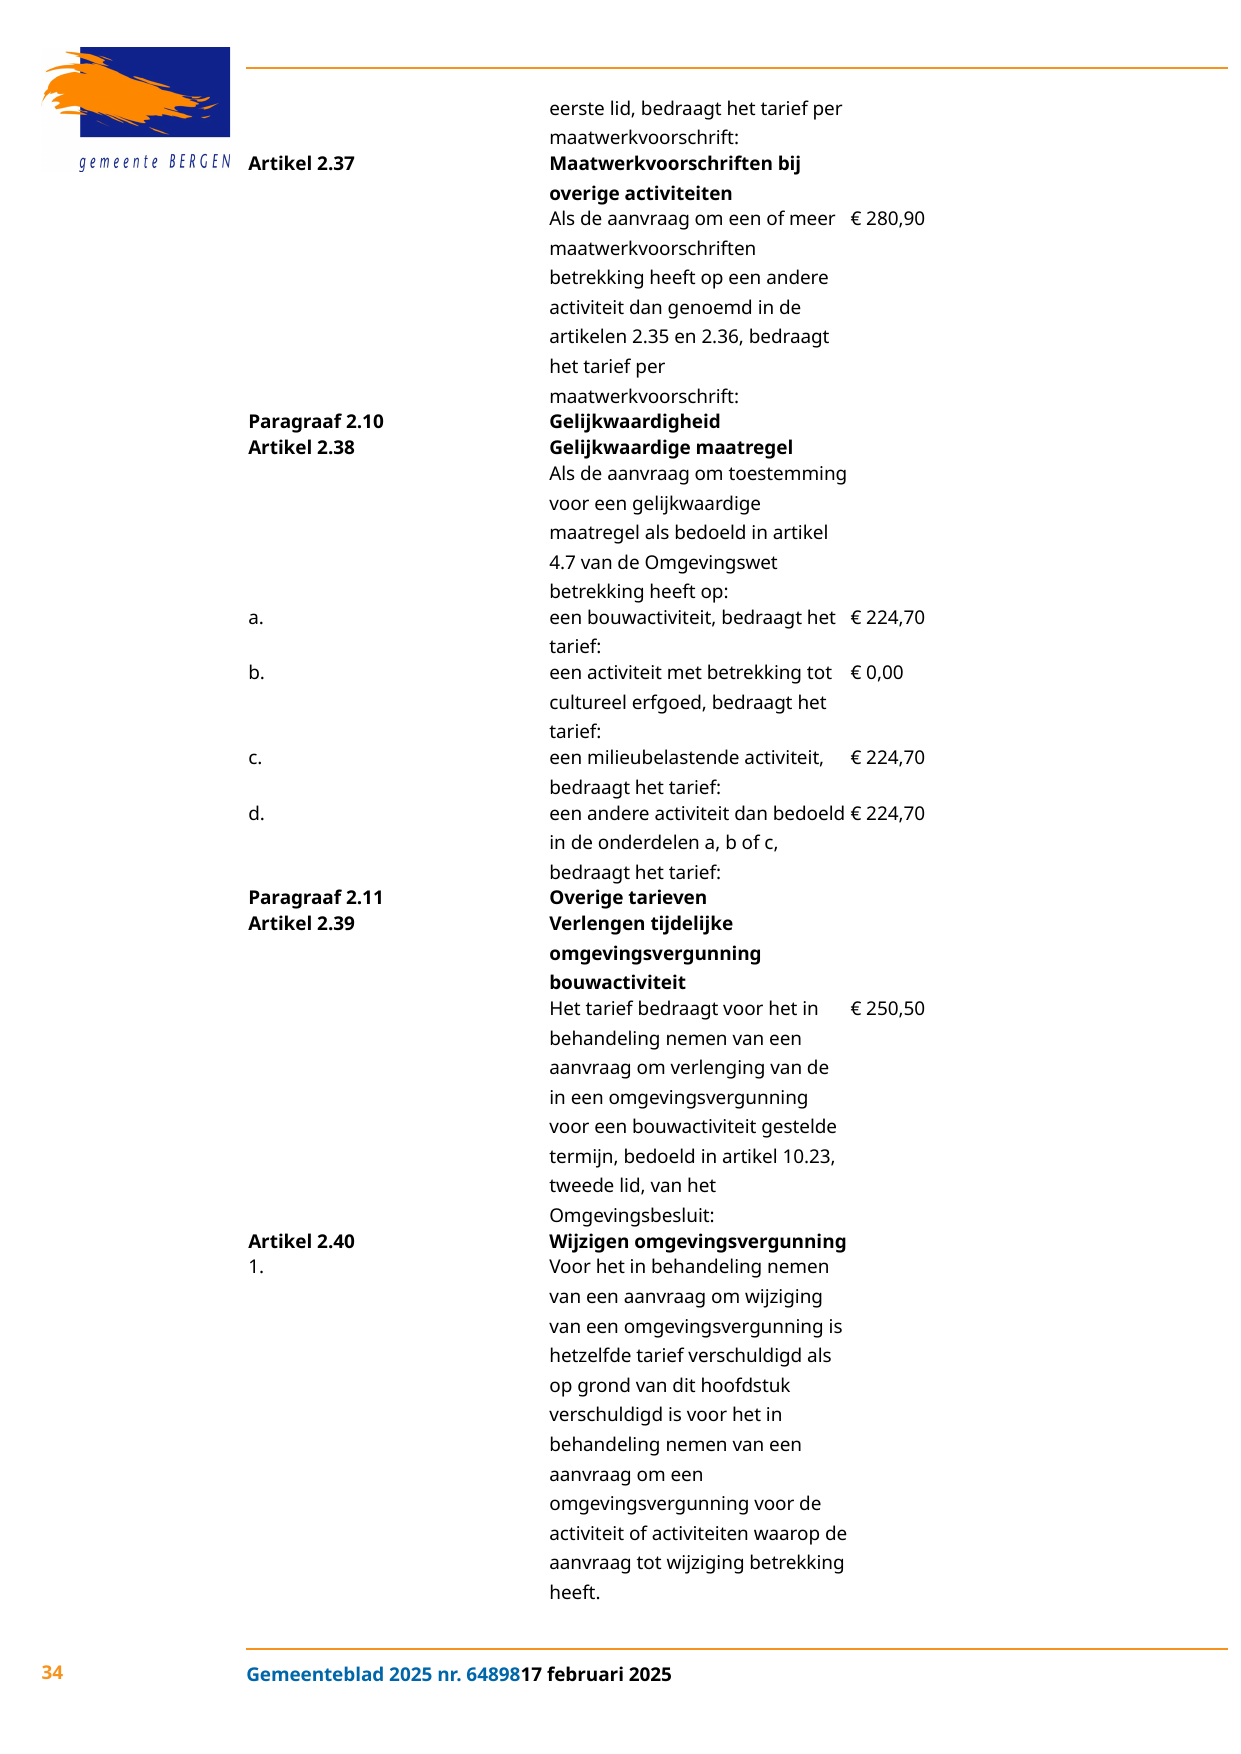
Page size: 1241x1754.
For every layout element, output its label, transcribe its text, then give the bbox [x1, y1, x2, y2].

table_cell € 280,90 [850, 205, 1152, 409]
table_cell Overige tarieven [549, 885, 850, 910]
table_cell een andere activiteit dan bedoeld in de onderdelen a, b of c, bedraagt het tarief: [549, 800, 850, 884]
table_cell Als de aanvraag om toestemming voor een gelijkwaardige maatregel als bedoeld in artikel 4.7 van de Omgevingswet betrekking heeft op: [549, 460, 850, 604]
table_cell [850, 434, 1152, 460]
table_cell [248, 460, 549, 604]
table_cell Gelijkwaardige maatregel [549, 434, 850, 460]
table_cell Paragraaf 2.10 [248, 409, 549, 434]
table_cell een bouwactiviteit, bedraagt het tarief: [549, 604, 850, 659]
table_cell b. [248, 660, 549, 744]
picture [41, 47, 231, 172]
table_cell Paragraaf 2.11 [248, 885, 549, 910]
table_cell eerste lid, bedraagt het tarief per maatwerkvoorschrift: [549, 95, 850, 150]
table_cell [850, 95, 1152, 150]
table_cell a. [248, 604, 549, 659]
table_cell Wijzigen omgevingsvergunning [549, 1228, 850, 1254]
table_cell [850, 885, 1152, 910]
table_cell d. [248, 800, 549, 884]
table_cell [248, 205, 549, 409]
table_cell [850, 150, 1152, 205]
table_cell een milieubelastende activiteit, bedraagt het tarief: [549, 744, 850, 800]
table_cell [850, 910, 1152, 995]
table_cell [850, 409, 1152, 434]
table_cell [850, 460, 1152, 604]
table_cell Artikel 2.40 [248, 1228, 549, 1254]
table_cell c. [248, 744, 549, 800]
table_cell 1. [248, 1254, 549, 1605]
table_cell € 224,70 [850, 744, 1152, 800]
table_cell [248, 95, 549, 150]
table_cell Als de aanvraag om een of meer maatwerkvoorschriften betrekking heeft op een andere activiteit dan genoemd in de artikelen 2.35 en 2.36, bedraagt het tarief per maatwerkvoorschrift: [549, 205, 850, 409]
table_cell € 224,70 [850, 604, 1152, 659]
table_cell € 0,00 [850, 660, 1152, 744]
table_cell Artikel 2.39 [248, 910, 549, 995]
table_cell € 224,70 [850, 800, 1152, 884]
table_cell Artikel 2.37 [248, 150, 549, 205]
table_cell Artikel 2.38 [248, 434, 549, 460]
table_cell Voor het in behandeling nemen van een aanvraag om wijziging van een omgevingsvergunning is hetzelfde tarief verschuldigd als op grond van dit hoofdstuk verschuldigd is voor het in behandeling nemen van een aanvraag om een omgevingsvergunning voor de activiteit of activiteiten waarop de aanvraag tot wijziging betrekking heeft. [549, 1254, 850, 1605]
table_cell Gelijkwaardigheid [549, 409, 850, 434]
table_cell € 250,50 [850, 995, 1152, 1228]
table_cell Verlengen tijdelijke omgevingsvergunning bouwactiviteit [549, 910, 850, 995]
table_cell Maatwerkvoorschriften bij overige activiteiten [549, 150, 850, 205]
table_cell [850, 1228, 1152, 1254]
table_cell [850, 1254, 1152, 1605]
table_cell een activiteit met betrekking tot cultureel erfgoed, bedraagt het tarief: [549, 660, 850, 744]
table_cell [248, 995, 549, 1228]
table_cell Het tarief bedraagt voor het in behandeling nemen van een aanvraag om verlenging van de in een omgevingsvergunning voor een bouwactiviteit gestelde termijn, bedoeld in artikel 10.23, tweede lid, van het Omgevingsbesluit: [549, 995, 850, 1228]
